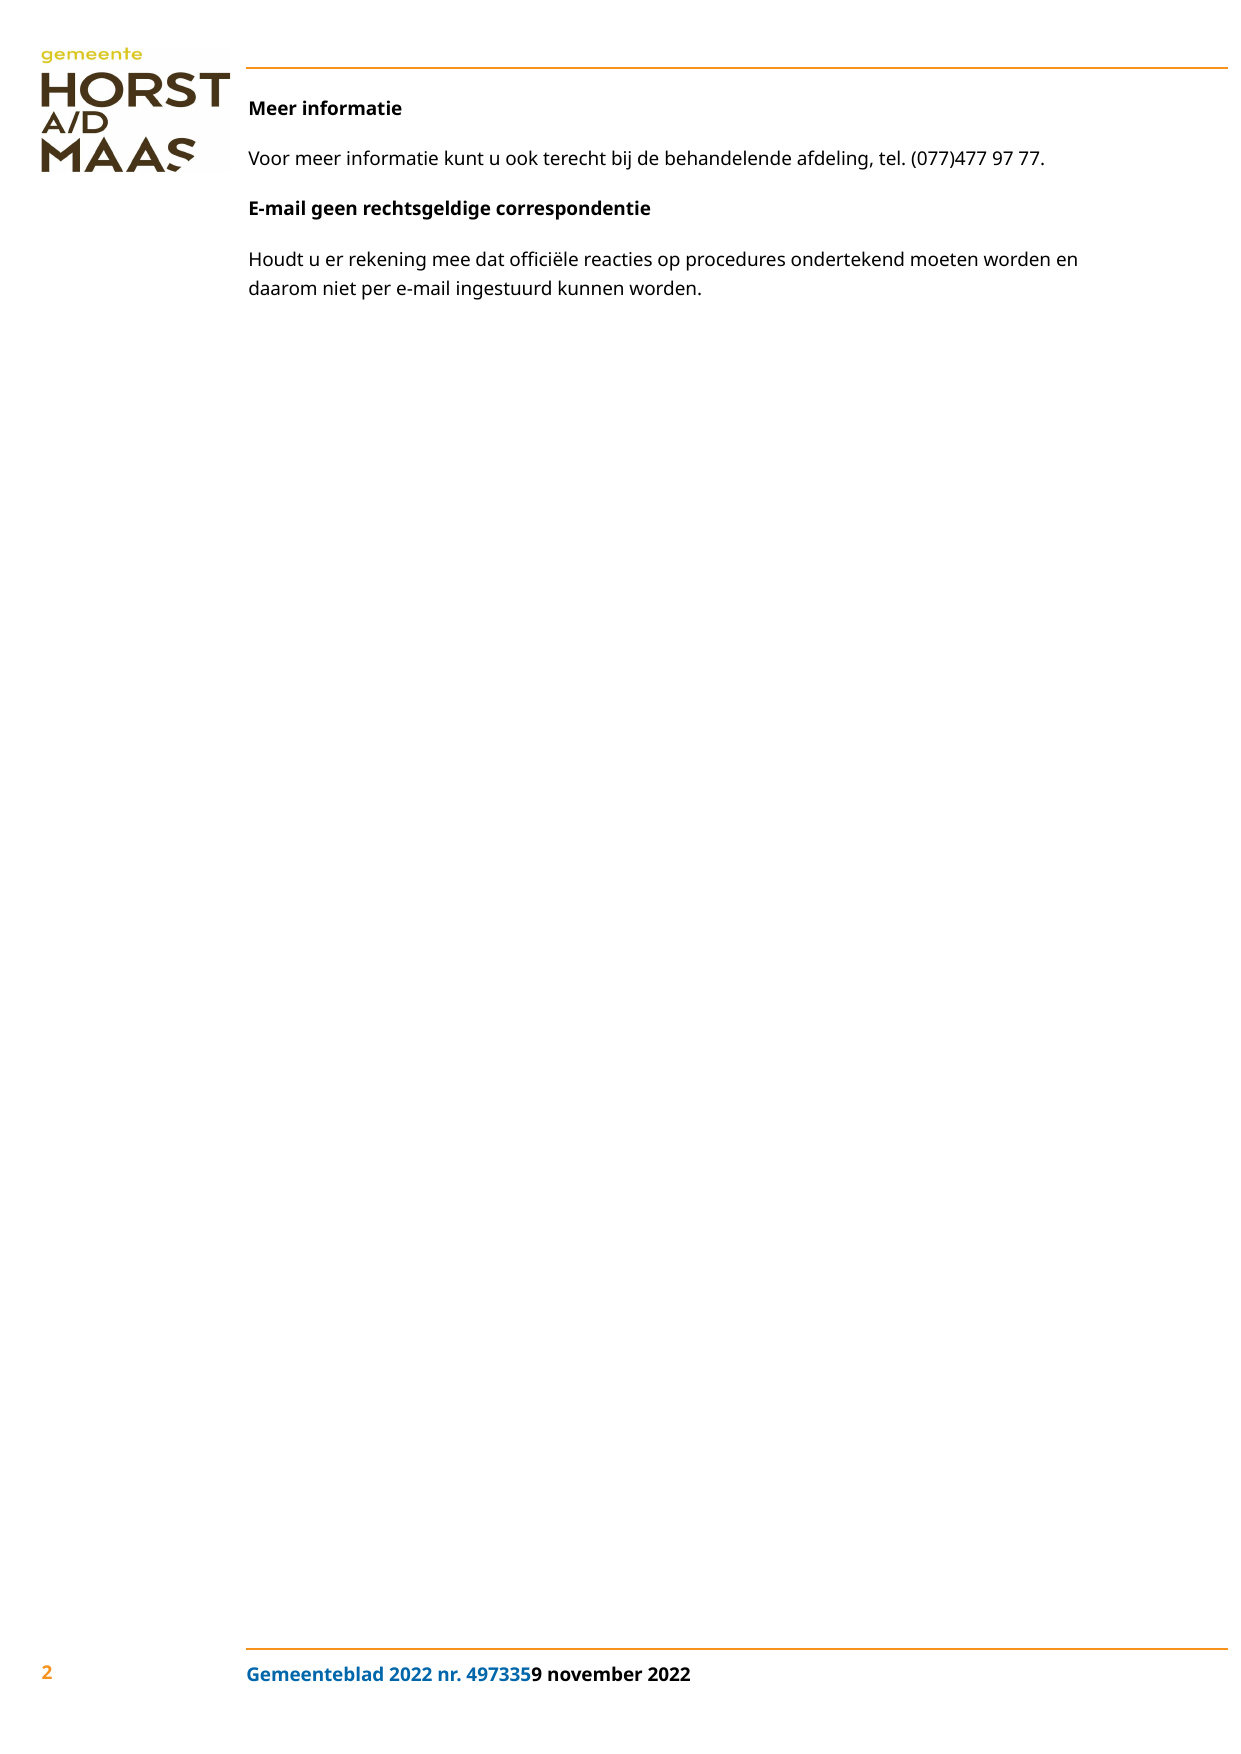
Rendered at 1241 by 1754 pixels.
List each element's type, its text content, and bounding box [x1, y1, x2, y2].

text E-mail geen rechtsgeldige correspondentie [248, 196, 1152, 221]
picture [41, 47, 231, 172]
text Meer informatie [248, 95, 1152, 121]
text Houdt u er rekening mee dat officiële reacties op procedures ondertekend moeten worden en daarom niet per e-mail ingestuurd kunnen worden. [248, 246, 1152, 301]
text Voor meer informatie kunt u ook terecht bij de behandelende afdeling, tel. (077)477 97 77. [248, 145, 1152, 171]
